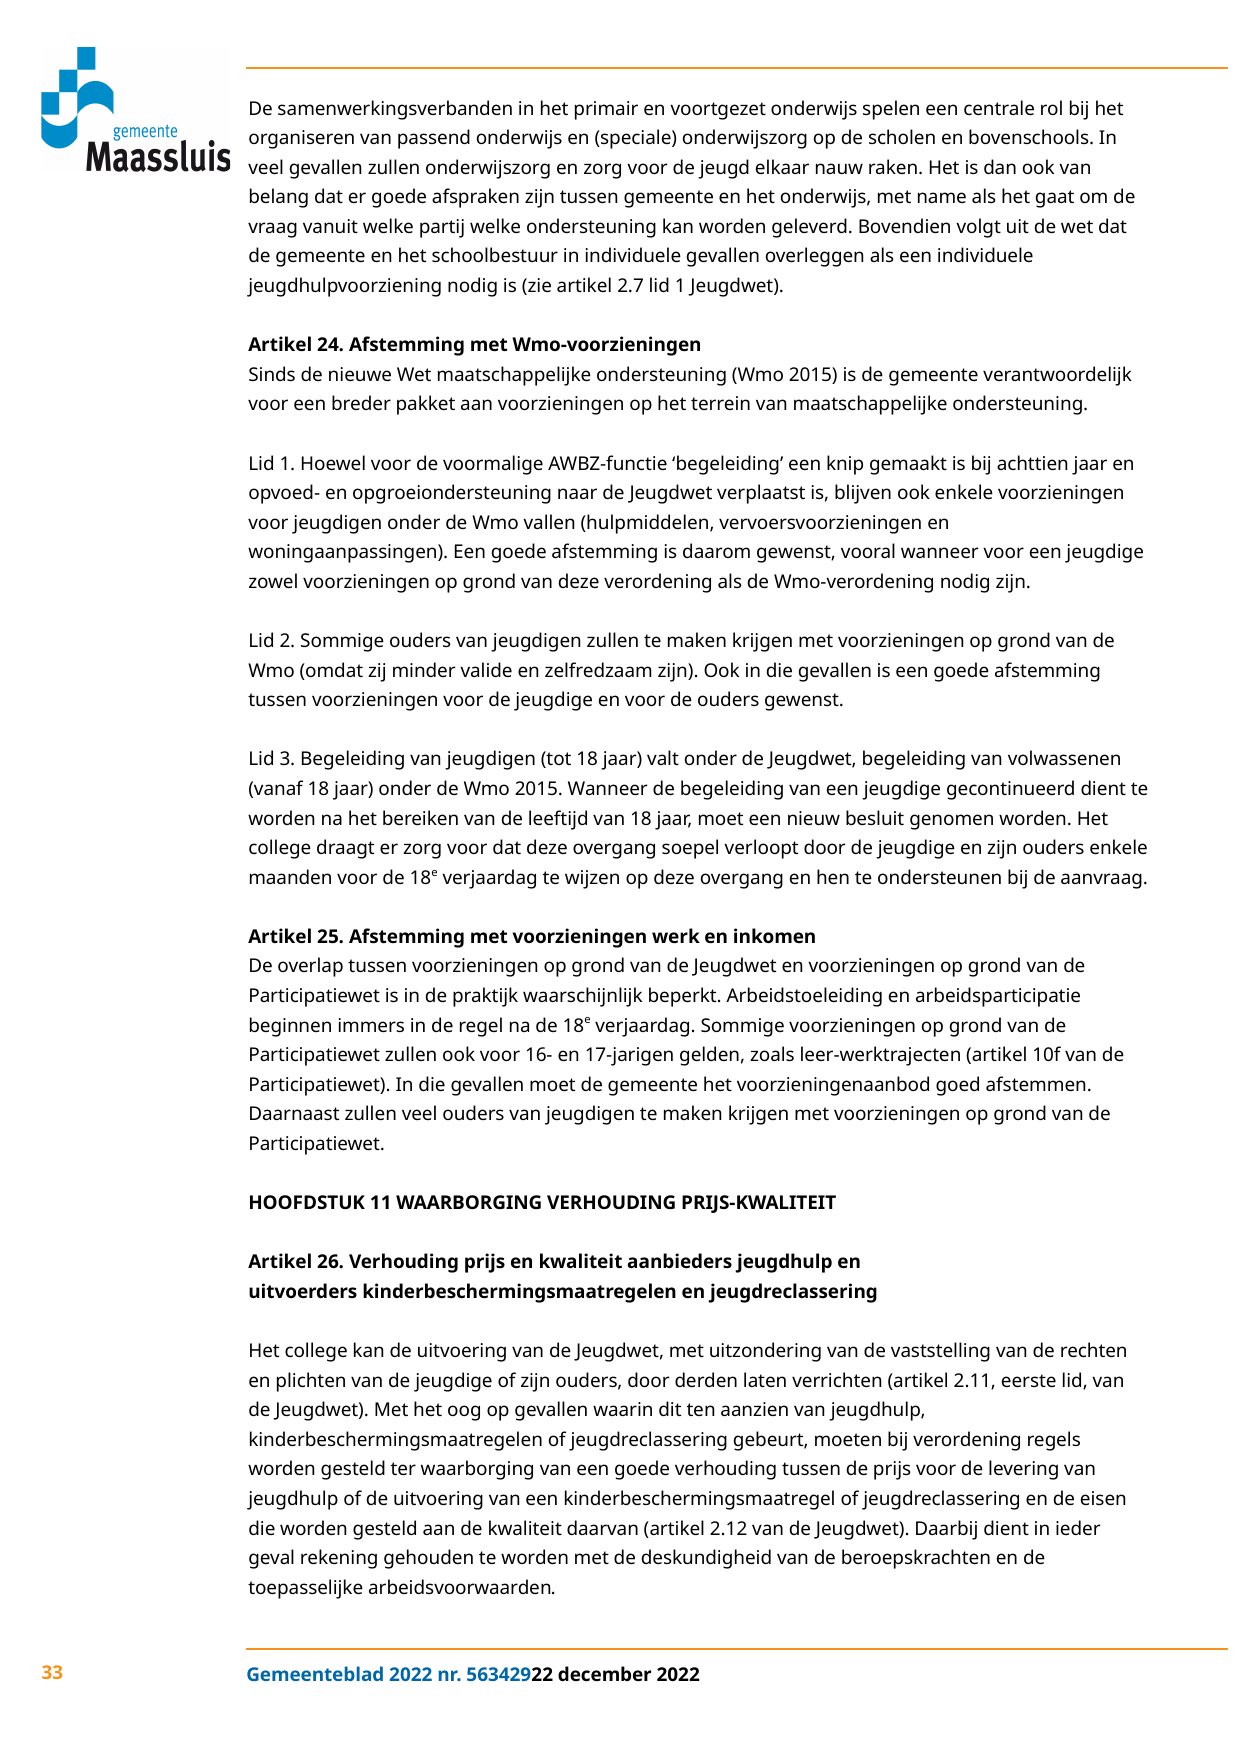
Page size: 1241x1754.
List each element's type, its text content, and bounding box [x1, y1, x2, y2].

text Het college kan de uitvoering van de Jeugdwet, met uitzondering van de vaststelling van de rechten en plichten van de jeugdige of zijn ouders, door derden laten verrichten (artikel 2.11, eerste lid, van de Jeugdwet). Met het oog op gevallen waarin dit ten aanzien van jeugdhulp, kinderbeschermingsmaatregelen of jeugdreclassering gebeurt, moeten bij verordening regels worden gesteld ter waarborging van een goede verhouding tussen de prijs voor de levering van jeugdhulp of de uitvoering van een kinderbeschermingsmaatregel of jeugdreclassering en de eisen die worden gesteld aan de kwaliteit daarvan (artikel 2.12 van de Jeugdwet). Daarbij dient in ieder geval rekening gehouden te worden met de deskundigheid van de beroepskrachten en de toepasselijke arbeidsvoorwaarden. [248, 1337, 1152, 1600]
picture [41, 47, 77, 92]
text Sinds de nieuwe Wet maatschappelijke ondersteuning (Wmo 2015) is de gemeente verantwoordelijk voor een breder pakket aan voorzieningen op het terrein van maatschappelijke ondersteuning. [248, 361, 1152, 416]
text Lid 2. Sommige ouders van jeugdigen zullen te maken krijgen met voorzieningen op grond van de Wmo (omdat zij minder valide en zelfredzaam zijn). Ook in die gevallen is een goede afstemming tussen voorzieningen voor de jeugdige en voor de ouders gewenst. [248, 627, 1152, 712]
text De samenwerkingsverbanden in het primair en voortgezet onderwijs spelen een centrale rol bij het organiseren van passend onderwijs en (speciale) onderwijszorg op de scholen en bovenschools. In veel gevallen zullen onderwijszorg en zorg voor de jeugd elkaar nauw raken. Het is dan ook van belang dat er goede afspraken zijn tussen gemeente en het onderwijs, met name als het gaat om de vraag vanuit welke partij welke ondersteuning kan worden geleverd. Bovendien volgt uit de wet dat de gemeente en het schoolbestuur in individuele gevallen overleggen als een individuele jeugdhulpvoorziening nodig is (zie artikel 2.7 lid 1 Jeugdwet). [248, 95, 1152, 298]
text Artikel 25. Afstemming met voorzieningen werk en inkomen [248, 923, 1152, 949]
picture [41, 47, 231, 172]
text HOOFDSTUK 11 WAARBORGING VERHOUDING PRIJS-KWALITEIT [248, 1189, 1152, 1215]
text Lid 3. Begeleiding van jeugdigen (tot 18 jaar) valt onder de Jeugdwet, begeleiding van volwassenen (vanaf 18 jaar) onder de Wmo 2015. Wanneer de begeleiding van een jeugdige gecontinueerd dient te worden na het bereiken van de leeftijd van 18 jaar, moet een nieuw besluit genomen worden. Het college draagt er zorg voor dat deze overgang soepel verloopt door de jeugdige en zijn ouders enkele maanden voor de 18e verjaardag te wijzen op deze overgang en hen te ondersteunen bij de aanvraag. [248, 746, 1152, 890]
text Artikel 26. Verhouding prijs en kwaliteit aanbieders jeugdhulp en uitvoerders kinderbeschermingsmaatregelen en jeugdreclassering [248, 1248, 1152, 1304]
text Lid 1. Hoewel voor de voormalige AWBZ-functie ‘begeleiding’ een knip gemaakt is bij achttien jaar en opvoed- en opgroeiondersteuning naar de Jeugdwet verplaatst is, blijven ook enkele voorzieningen voor jeugdigen onder de Wmo vallen (hulpmiddelen, vervoersvoorzieningen en woningaanpassingen). Een goede afstemming is daarom gewenst, vooral wanneer voor een jeugdige zowel voorzieningen op grond van deze verordening als de Wmo-verordening nodig zijn. [248, 450, 1152, 594]
text De overlap tussen voorzieningen op grond van de Jeugdwet en voorzieningen op grond van de Participatiewet is in de praktijk waarschijnlijk beperkt. Arbeidstoeleiding en arbeidsparticipatie beginnen immers in de regel na de 18e verjaardag. Sommige voorzieningen op grond van de Participatiewet zullen ook voor 16- en 17-jarigen gelden, zoals leer-werktrajecten (artikel 10f van de Participatiewet). In die gevallen moet de gemeente het voorzieningenaanbod goed afstemmen. Daarnaast zullen veel ouders van jeugdigen te maken krijgen met voorzieningen op grond van de Participatiewet. [248, 953, 1152, 1156]
text Artikel 24. Afstemming met Wmo-voorzieningen [248, 331, 1152, 357]
